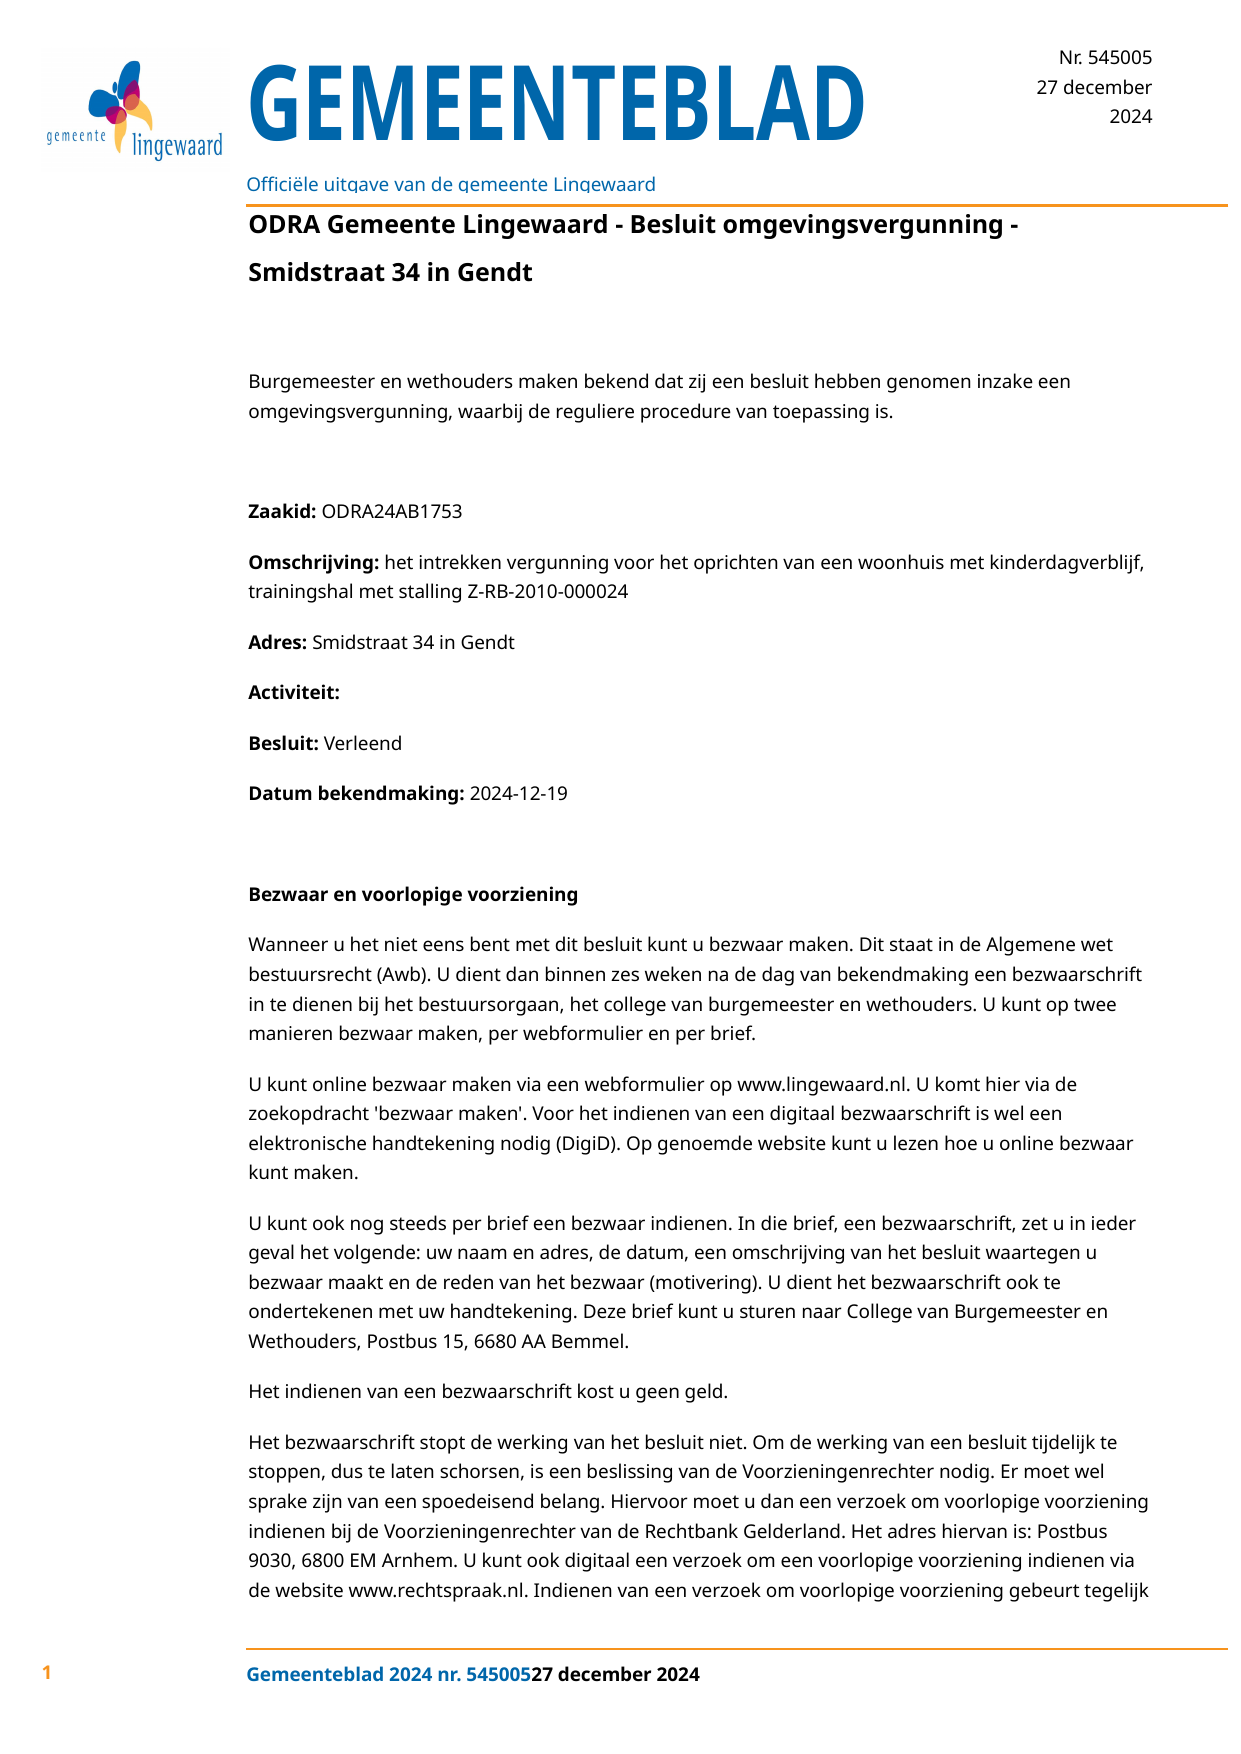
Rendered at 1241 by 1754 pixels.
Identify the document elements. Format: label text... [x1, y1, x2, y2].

text Adres: Smidstraat 34 in Gendt [248, 629, 1152, 655]
picture [41, 47, 231, 172]
text Wanneer u het niet eens bent met dit besluit kunt u bezwaar maken. Dit staat in de Algemene wet bestuursrecht (Awb). U dient dan binnen zes weken na de dag van bekendmaking een bezwaarschrift in te dienen bij het bestuursorgaan, het college van burgemeester en wethouders. U kunt op twee manieren bezwaar maken, per webformulier en per brief. [248, 932, 1152, 1046]
text U kunt online bezwaar maken via een webformulier op www.lingewaard.nl. U komt hier via de zoekopdracht 'bezwaar maken'. Voor het indienen van een digitaal bezwaarschrift is wel een elektronische handtekening nodig (DigiD). Op genoemde website kunt u lezen hoe u online bezwaar kunt maken. [248, 1071, 1152, 1185]
text Omschrijving: het intrekken vergunning voor het oprichten van een woonhuis met kinderdagverblijf, trainingshal met stalling Z-RB-2010-000024 [248, 549, 1152, 604]
text Datum bekendmaking: 2024-12-19 [248, 780, 1152, 806]
text Het bezwaarschrift stopt de werking van het besluit niet. Om de werking van een besluit tijdelijk te stoppen, dus te laten schorsen, is een beslissing van de Voorzieningenrechter nodig. Er moet wel sprake zijn van een spoedeisend belang. Hiervoor moet u dan een verzoek om voorlopige voorziening indienen bij de Voorzieningenrechter van de Rechtbank Gelderland. Het adres hiervan is: Postbus 9030, 6800 EM Arnhem. U kunt ook digitaal een verzoek om een voorlopige voorziening indienen via de website www.rechtspraak.nl. Indienen van een verzoek om voorlopige voorziening gebeurt tegelijk [248, 1429, 1152, 1603]
text U kunt ook nog steeds per brief een bezwaar indienen. In die brief, een bezwaarschrift, zet u in ieder geval het volgende: uw naam en adres, de datum, een omschrijving van het besluit waartegen u bezwaar maakt en de reden van het bezwaar (motivering). U dient het bezwaarschrift ook te ondertekenen met uw handtekening. Deze brief kunt u sturen naar College van Burgemeester en Wethouders, Postbus 15, 6680 AA Bemmel. [248, 1210, 1152, 1354]
text ODRA Gemeente Lingewaard - Besluit omgevingsvergunning - Smidstraat 34 in Gendt [248, 207, 1152, 288]
text Besluit: Verleend [248, 730, 1152, 756]
text Burgemeester en wethouders maken bekend dat zij een besluit hebben genomen inzake een omgevingsvergunning, waarbij de reguliere procedure van toepassing is. [248, 368, 1152, 424]
text Bezwaar en voorlopige voorziening [248, 881, 1152, 907]
text Het indienen van een bezwaarschrift kost u geen geld. [248, 1379, 1152, 1404]
text Zaakid: ODRA24AB1753 [248, 499, 1152, 524]
text Activiteit: [248, 679, 1152, 705]
